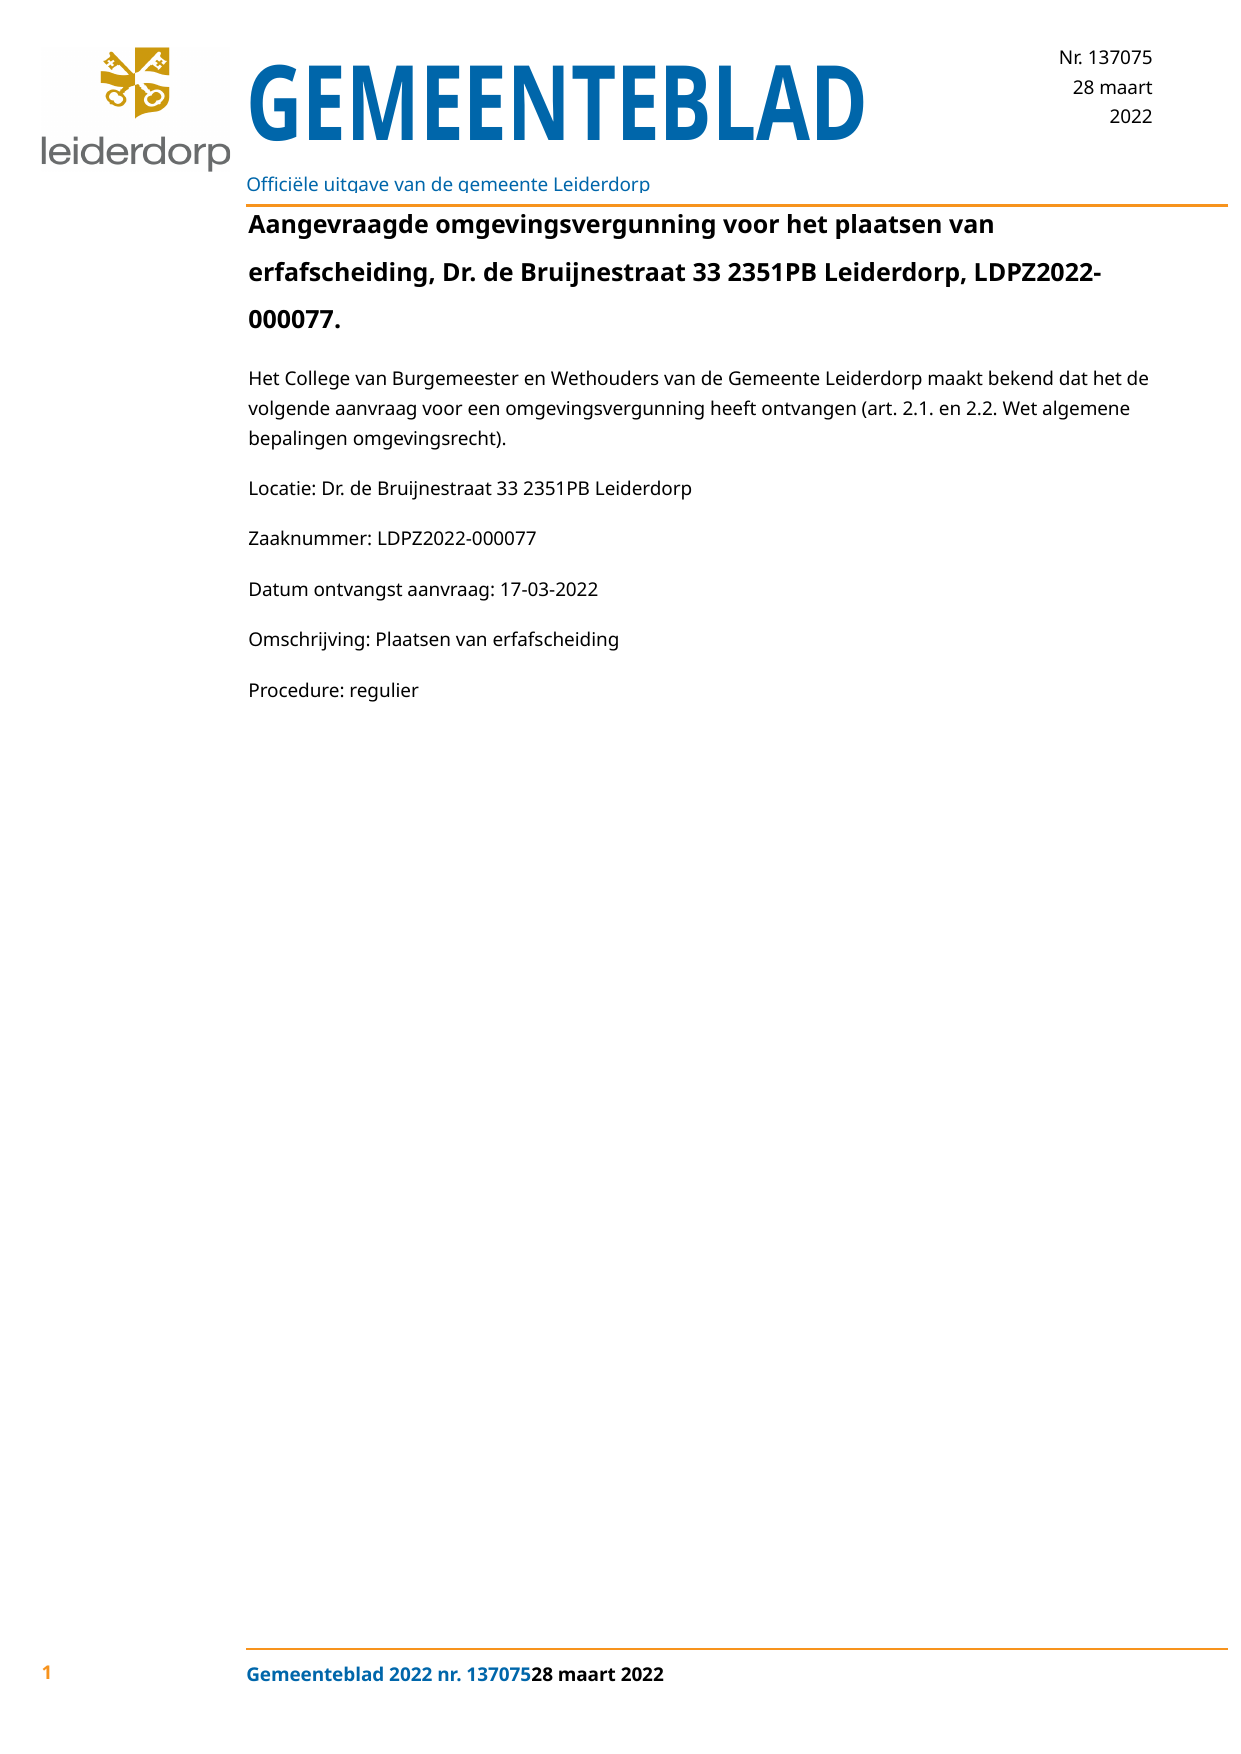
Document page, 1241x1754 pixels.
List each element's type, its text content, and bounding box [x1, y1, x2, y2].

text Zaaknummer: LDPZ2022-000077 [248, 526, 1152, 551]
text Het College van Burgemeester en Wethouders van de Gemeente Leiderdorp maakt bekend dat het de volgende aanvraag voor een omgevingsvergunning heeft ontvangen (art. 2.1. en 2.2. Wet algemene bepalingen omgevingsrecht). [248, 366, 1152, 450]
text Datum ontvangst aanvraag: 17-03-2022 [248, 576, 1152, 602]
text Procedure: regulier [248, 677, 1152, 702]
text Omschrijving: Plaatsen van erfafscheiding [248, 626, 1152, 652]
text Locatie: Dr. de Bruijnestraat 33 2351PB Leiderdorp [248, 475, 1152, 501]
text Aangevraagde omgevingsvergunning voor het plaatsen van erfafscheiding, Dr. de Bruijnestraat 33 2351PB Leiderdorp, LDPZ2022-000077. [248, 207, 1152, 336]
picture [41, 47, 231, 172]
